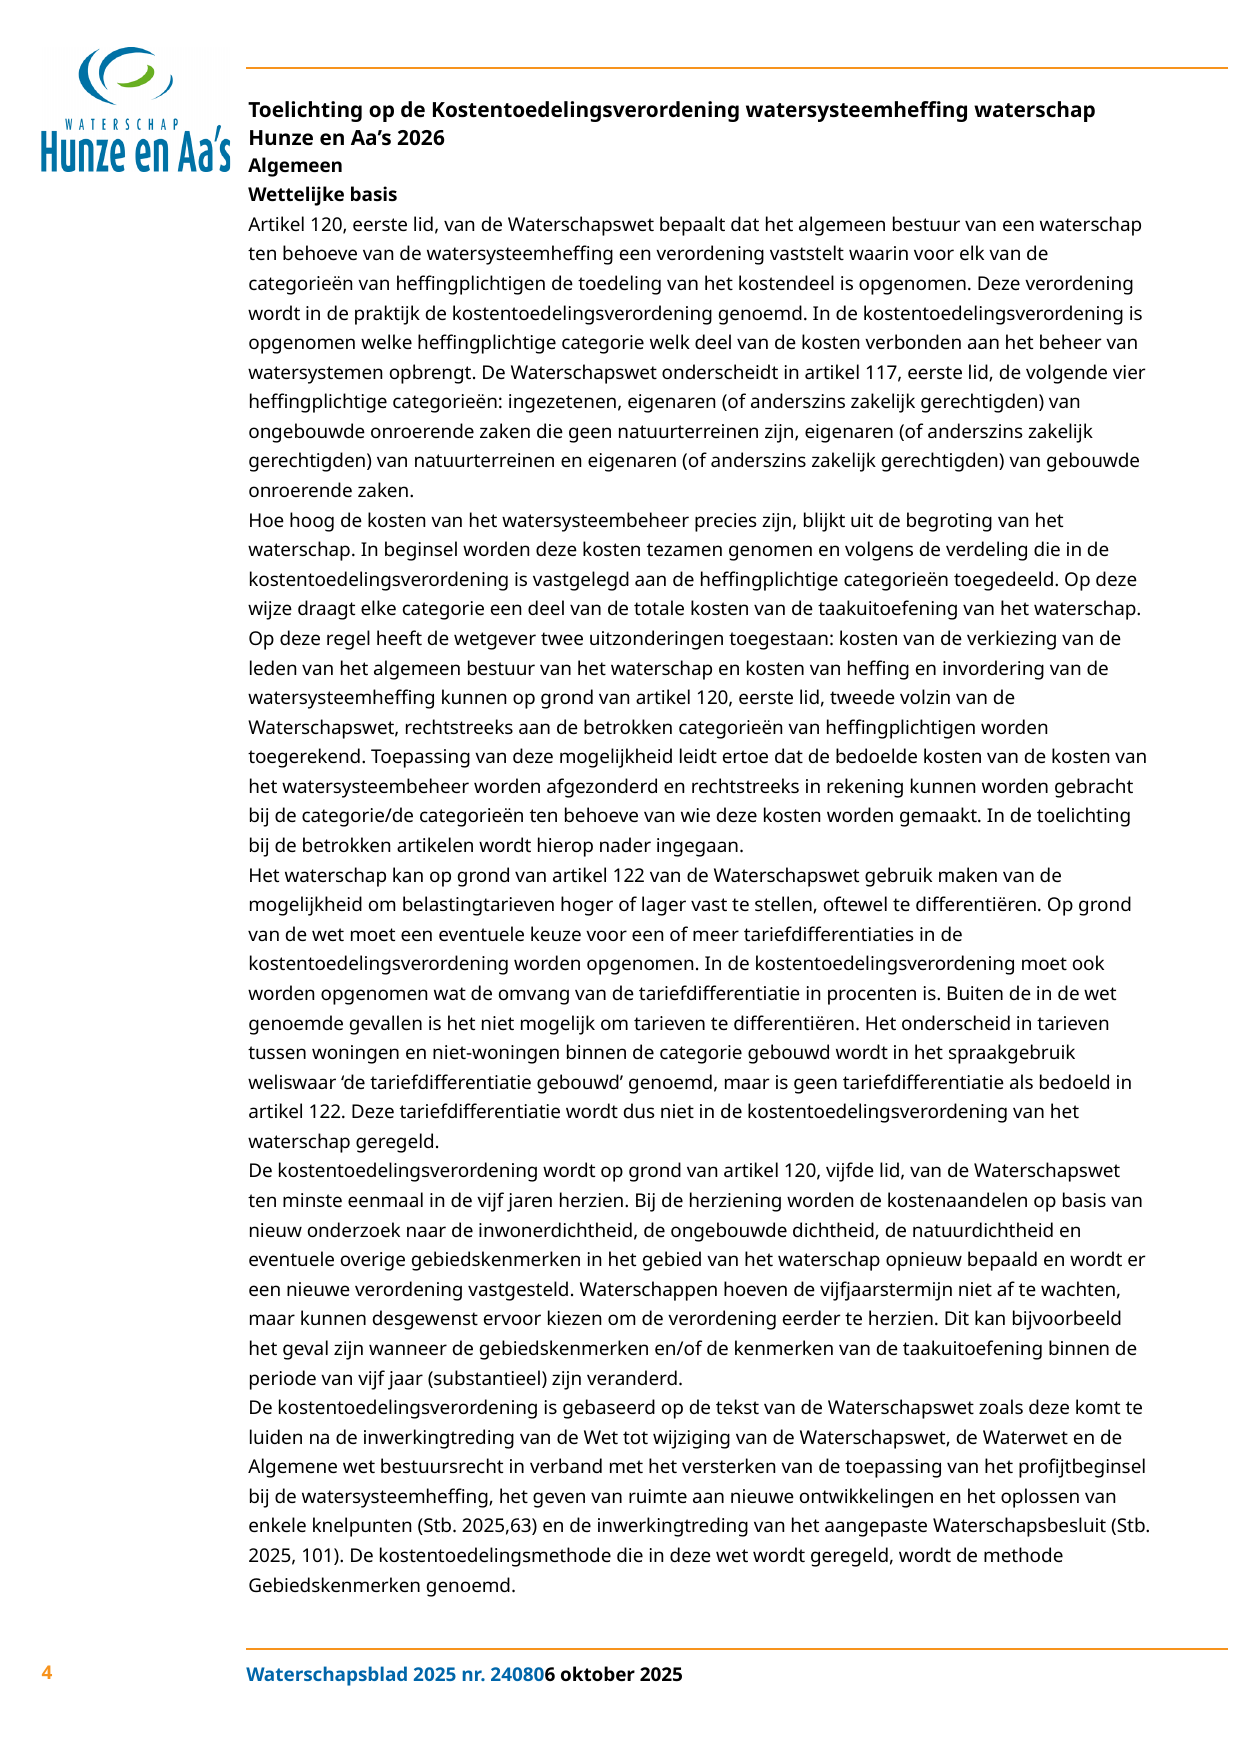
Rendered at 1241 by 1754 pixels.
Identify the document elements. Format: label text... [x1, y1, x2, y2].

text De kostentoedelingsverordening wordt op grond van artikel 120, vijfde lid, van de Waterschapswet ten minste eenmaal in de vijf jaren herzien. Bij de herziening worden de kostenaandelen op basis van nieuw onderzoek naar de inwonerdichtheid, de ongebouwde dichtheid, de natuurdichtheid en eventuele overige gebiedskenmerken in het gebied van het waterschap opnieuw bepaald en wordt er een nieuwe verordening vastgesteld. Waterschappen hoeven de vijfjaarstermijn niet af te wachten, maar kunnen desgewenst ervoor kiezen om de verordening eerder te herzien. Dit kan bijvoorbeeld het geval zijn wanneer de gebiedskenmerken en/of de kenmerken van de taakuitoefening binnen de periode van vijf jaar (substantieel) zijn veranderd. [248, 1158, 1152, 1390]
text Toelichting op de Kostentoedelingsverordening watersysteemheffing waterschap Hunze en Aa’s 2026 [248, 95, 1152, 152]
text De kostentoedelingsverordening is gebaseerd op de tekst van de Waterschapswet zoals deze komt te luiden na de inwerkingtreding van de Wet tot wijziging van de Waterschapswet, de Waterwet en de Algemene wet bestuursrecht in verband met het versterken van de toepassing van het profijtbeginsel bij de watersysteemheffing, het geven van ruimte aan nieuwe ontwikkelingen en het oplossen van enkele knelpunten (Stb. 2025,63) en de inwerkingtreding van het aangepaste Waterschapsbesluit (Stb. 2025, 101). De kostentoedelingsmethode die in deze wet wordt geregeld, wordt de methode Gebiedskenmerken genoemd. [248, 1394, 1152, 1597]
text Hoe hoog de kosten van het watersysteembeheer precies zijn, blijkt uit de begroting van het waterschap. In beginsel worden deze kosten tezamen genomen en volgens de verdeling die in de kostentoedelingsverordening is vastgelegd aan de heffingplichtige categorieën toegedeeld. Op deze wijze draagt elke categorie een deel van de totale kosten van de taakuitoefening van het waterschap. Op deze regel heeft de wetgever twee uitzonderingen toegestaan: kosten van de verkiezing van de leden van het algemeen bestuur van het waterschap en kosten van heffing en invordering van de watersysteemheffing kunnen op grond van artikel 120, eerste lid, tweede volzin van de Waterschapswet, rechtstreeks aan de betrokken categorieën van heffingplichtigen worden toegerekend. Toepassing van deze mogelijkheid leidt ertoe dat de bedoelde kosten van de kosten van het watersysteembeheer worden afgezonderd en rechtstreeks in rekening kunnen worden gebracht bij de categorie/de categorieën ten behoeve van wie deze kosten worden gemaakt. In de toelichting bij de betrokken artikelen wordt hierop nader ingegaan. [248, 507, 1152, 858]
text Het waterschap kan op grond van artikel 122 van de Waterschapswet gebruik maken van de mogelijkheid om belastingtarieven hoger of lager vast te stellen, oftewel te differentiëren. Op grond van de wet moet een eventuele keuze voor een of meer tariefdifferentiaties in de kostentoedelingsverordening worden opgenomen. In de kostentoedelingsverordening moet ook worden opgenomen wat de omvang van de tariefdifferentiatie in procenten is. Buiten de in de wet genoemde gevallen is het niet mogelijk om tarieven te differentiëren. Het onderscheid in tarieven tussen woningen en niet-woningen binnen de categorie gebouwd wordt in het spraakgebruik weliswaar ‘de tariefdifferentiatie gebouwd’ genoemd, maar is geen tariefdifferentiatie als bedoeld in artikel 122. Deze tariefdifferentiatie wordt dus niet in de kostentoedelingsverordening van het waterschap geregeld. [248, 862, 1152, 1154]
picture [226, 145, 231, 156]
picture [47, 154, 51, 172]
picture [183, 163, 191, 172]
picture [41, 47, 231, 172]
text Artikel 120, eerste lid, van de Waterschapswet bepaalt dat het algemeen bestuur van een waterschap ten behoeve van de watersysteemheffing een verordening vaststelt waarin voor elk van de categorieën van heffingplichtigen de toedeling van het kostendeel is opgenomen. Deze verordening wordt in de praktijk de kostentoedelingsverordening genoemd. In de kostentoedelingsverordening is opgenomen welke heffingplichtige categorie welk deel van de kosten verbonden aan het beheer van watersystemen opbrengt. De Waterschapswet onderscheidt in artikel 117, eerste lid, de volgende vier heffingplichtige categorieën: ingezetenen, eigenaren (of anderszins zakelijk gerechtigden) van ongebouwde onroerende zaken die geen natuurterreinen zijn, eigenaren (of anderszins zakelijk gerechtigden) van natuurterreinen en eigenaren (of anderszins zakelijk gerechtigden) van gebouwde onroerende zaken. [248, 211, 1152, 503]
text Wettelijke basis [248, 181, 1152, 207]
text Algemeen [248, 152, 1152, 177]
